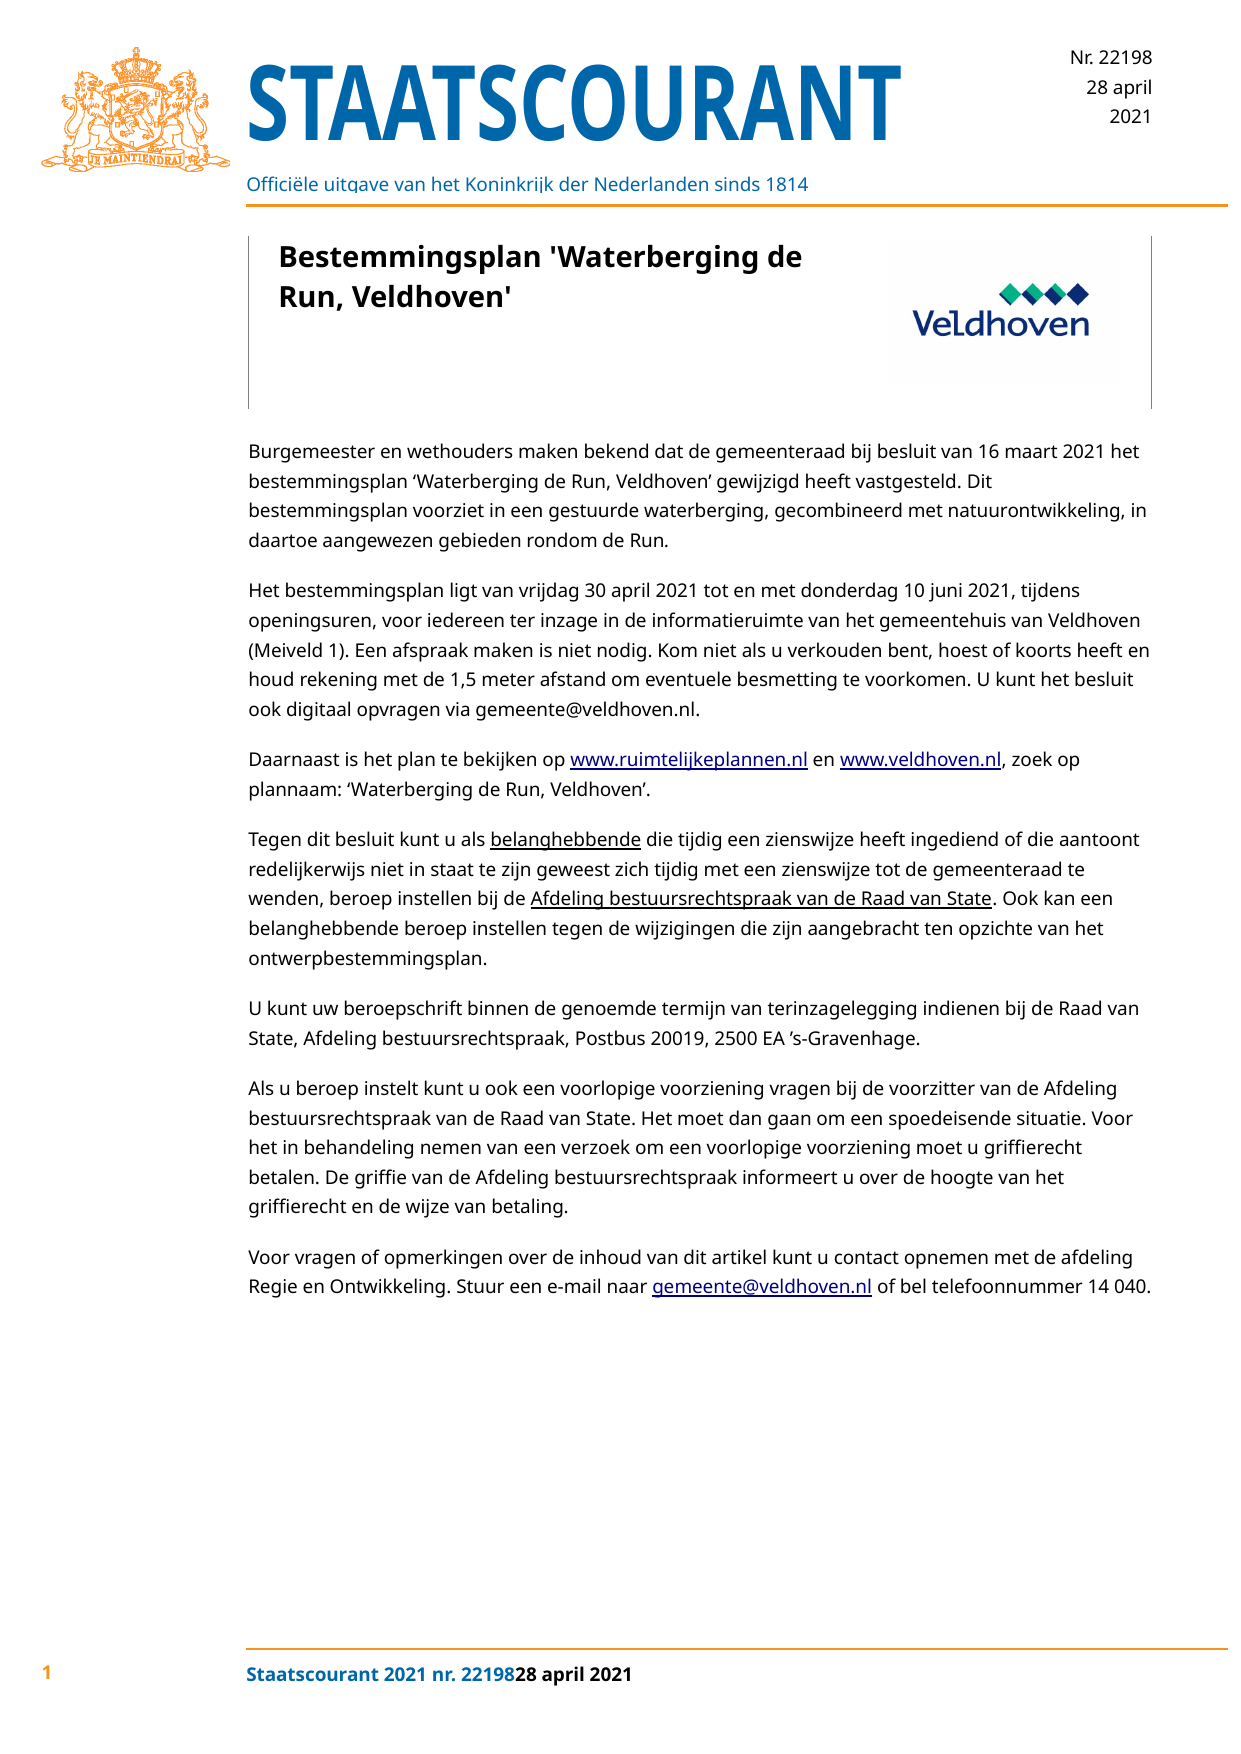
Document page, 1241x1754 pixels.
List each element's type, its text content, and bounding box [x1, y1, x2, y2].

table_header [850, 236, 1151, 409]
picture [882, 236, 1119, 384]
text Als u beroep instelt kunt u ook een voorlopige voorziening vragen bij de voorzitter van de Afdeling bestuursrechtspraak van de Raad van State. Het moet dan gaan om een spoedeisende situatie. Voor het in behandeling nemen van een verzoek om een voorlopige voorziening moet u griffierecht betalen. De griffie van de Afdeling bestuursrechtspraak informeert u over de hoogte van het griffierecht en de wijze van betaling. [248, 1075, 1152, 1219]
text Daarnaast is het plan te bekijken op www.ruimtelijkeplannen.nl en www.veldhoven.nl, zoek op plannaam: ‘Waterberging de Run, Veldhoven’. [248, 746, 1152, 802]
text Het bestemmingsplan ligt van vrijdag 30 april 2021 tot en met donderdag 10 juni 2021, tijdens openingsuren, voor iedereen ter inzage in de informatieruimte van het gemeentehuis van Veldhoven (Meiveld 1). Een afspraak maken is niet nodig. Kom niet als u verkouden bent, hoest of koorts heeft en houd rekening met de 1,5 meter afstand om eventuele besmetting te voorkomen. U kunt het besluit ook digitaal opvragen via gemeente@veldhoven.nl. [248, 578, 1152, 722]
text Tegen dit besluit kunt u als belanghebbende die tijdig een zienswijze heeft ingediend of die aantoont redelijkerwijs niet in staat te zijn geweest zich tijdig met een zienswijze tot de gemeenteraad te wenden, beroep instellen bij de Afdeling bestuursrechtspraak van de Raad van State. Ook kan een belanghebbende beroep instellen tegen de wijzigingen die zijn aangebracht ten opzichte van het ontwerpbestemmingsplan. [248, 826, 1152, 971]
text Burgemeester en wethouders maken bekend dat de gemeenteraad bij besluit van 16 maart 2021 het bestemmingsplan ‘Waterberging de Run, Veldhoven’ gewijzigd heeft vastgesteld. Dit bestemmingsplan voorziet in een gestuurde waterberging, gecombineerd met natuurontwikkeling, in daartoe aangewezen gebieden rondom de Run. [248, 438, 1152, 553]
text U kunt uw beroepschrift binnen de genoemde termijn van terinzagelegging indienen bij de Raad van State, Afdeling bestuursrechtspraak, Postbus 20019, 2500 EA ’s-Gravenhage. [248, 995, 1152, 1051]
table_header Bestemmingsplan 'Waterberging de Run, Veldhoven' [249, 236, 850, 409]
text Voor vragen of opmerkingen over de inhoud van dit artikel kunt u contact opnemen met de afdeling Regie en Ontwikkeling. Stuur een e-mail naar gemeente@veldhoven.nl of bel telefoonnummer 14 040. [248, 1244, 1152, 1299]
picture [41, 47, 231, 172]
